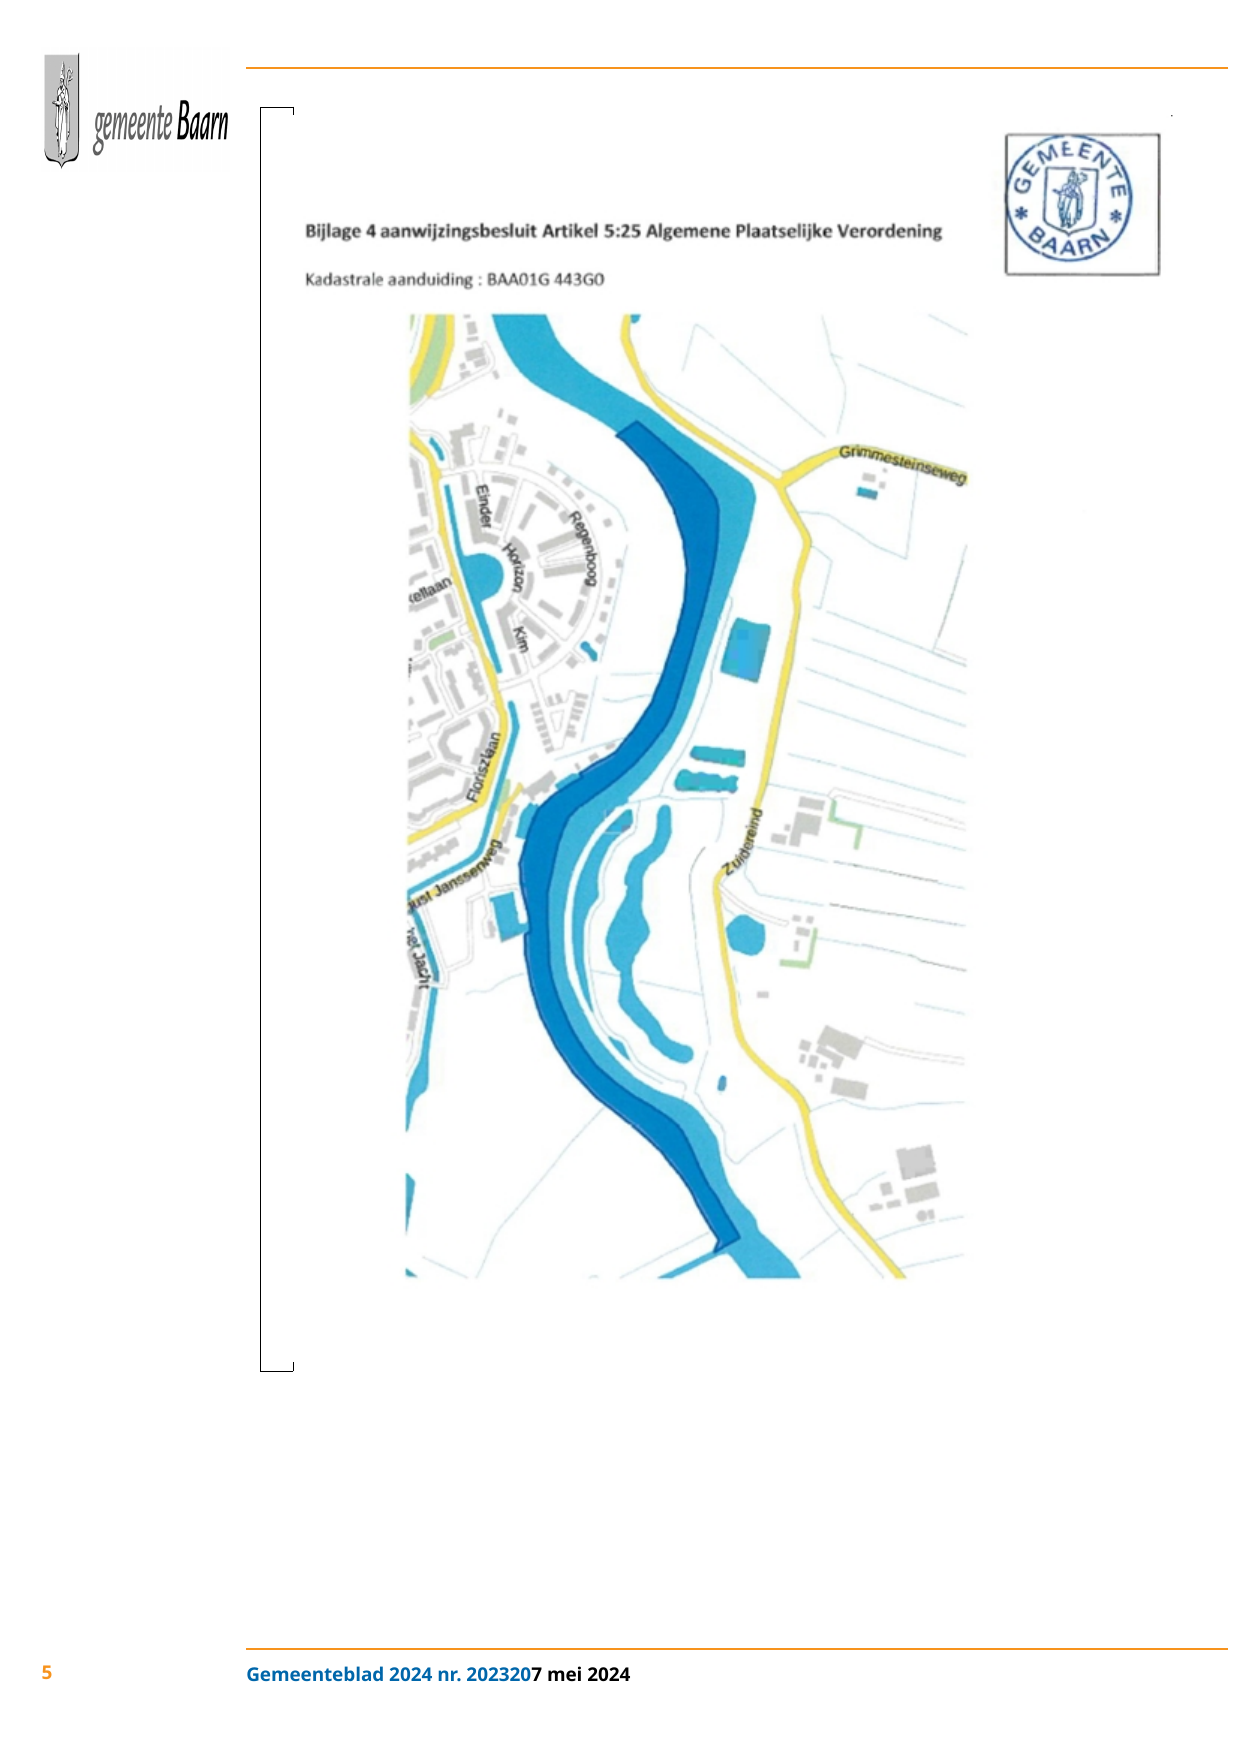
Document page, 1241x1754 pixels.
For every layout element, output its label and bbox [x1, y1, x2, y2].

picture [41, 47, 231, 172]
picture [268, 115, 1173, 1362]
